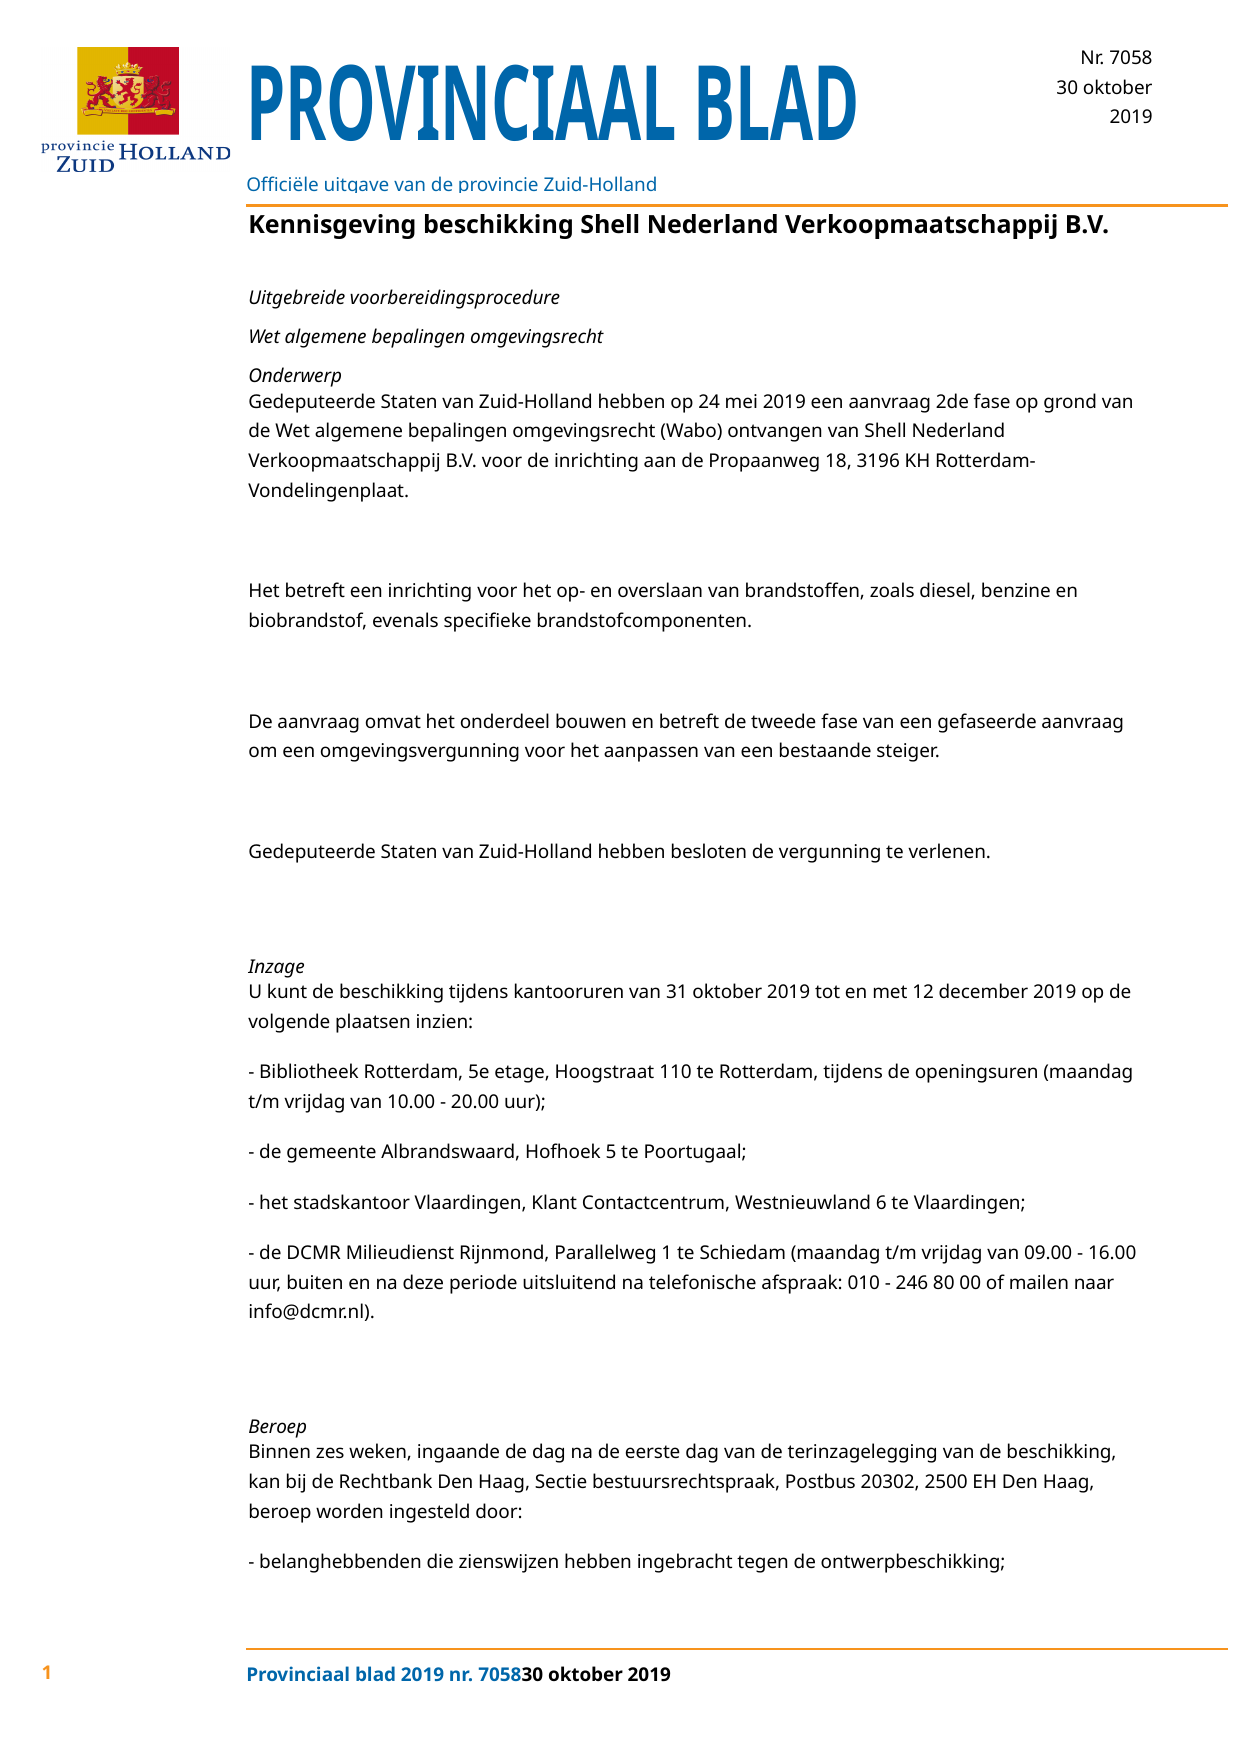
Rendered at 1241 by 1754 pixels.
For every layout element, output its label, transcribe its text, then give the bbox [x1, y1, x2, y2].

text Beroep [248, 1413, 1152, 1439]
text Gedeputeerde Staten van Zuid-Holland hebben besloten de vergunning te verlenen. [248, 838, 1152, 864]
text Het betreft een inrichting voor het op- en overslaan van brandstoffen, zoals diesel, benzine en biobrandstof, evenals specifieke brandstofcomponenten. [248, 578, 1152, 633]
text Kennisgeving beschikking Shell Nederland Verkoopmaatschappij B.V. [248, 207, 1152, 241]
text Wet algemene bepalingen omgevingsrecht [248, 323, 1152, 349]
picture [41, 47, 231, 172]
text Uitgebreide voorbereidingsprocedure [248, 284, 1152, 309]
text Inzage [248, 953, 1152, 979]
text Onderwerp [248, 362, 1152, 388]
text - het stadskantoor Vlaardingen, Klant Contactcentrum, Westnieuwland 6 te Vlaardingen; [248, 1189, 1152, 1215]
text - de DCMR Milieudienst Rijnmond, Parallelweg 1 te Schiedam (maandag t/m vrijdag van 09.00 - 16.00 uur, buiten en na deze periode uitsluitend na telefonische afspraak: 010 - 246 80 00 of mailen naar info@dcmr.nl). [248, 1239, 1152, 1324]
text Gedeputeerde Staten van Zuid-Holland hebben op 24 mei 2019 een aanvraag 2de fase op grond van de Wet algemene bepalingen omgevingsrecht (Wabo) ontvangen van Shell Nederland Verkoopmaatschappij B.V. voor de inrichting aan de Propaanweg 18, 3196 KH Rotterdam-Vondelingenplaat. [248, 388, 1152, 503]
text De aanvraag omvat het onderdeel bouwen en betreft de tweede fase van een gefaseerde aanvraag om een omgevingsvergunning voor het aanpassen van een bestaande steiger. [248, 708, 1152, 763]
text - belanghebbenden die zienswijzen hebben ingebracht tegen de ontwerpbeschikking; [248, 1548, 1152, 1574]
text Binnen zes weken, ingaande de dag na de eerste dag van de terinzagelegging van de beschikking, kan bij de Rechtbank Den Haag, Sectie bestuursrechtspraak, Postbus 20302, 2500 EH Den Haag, beroep worden ingesteld door: [248, 1439, 1152, 1524]
text - Bibliotheek Rotterdam, 5e etage, Hoogstraat 110 te Rotterdam, tijdens de openingsuren (maandag t/m vrijdag van 10.00 - 20.00 uur); [248, 1059, 1152, 1114]
text U kunt de beschikking tijdens kantooruren van 31 oktober 2019 tot en met 12 december 2019 op de volgende plaatsen inzien: [248, 979, 1152, 1034]
text - de gemeente Albrandswaard, Hofhoek 5 te Poortugaal; [248, 1139, 1152, 1164]
